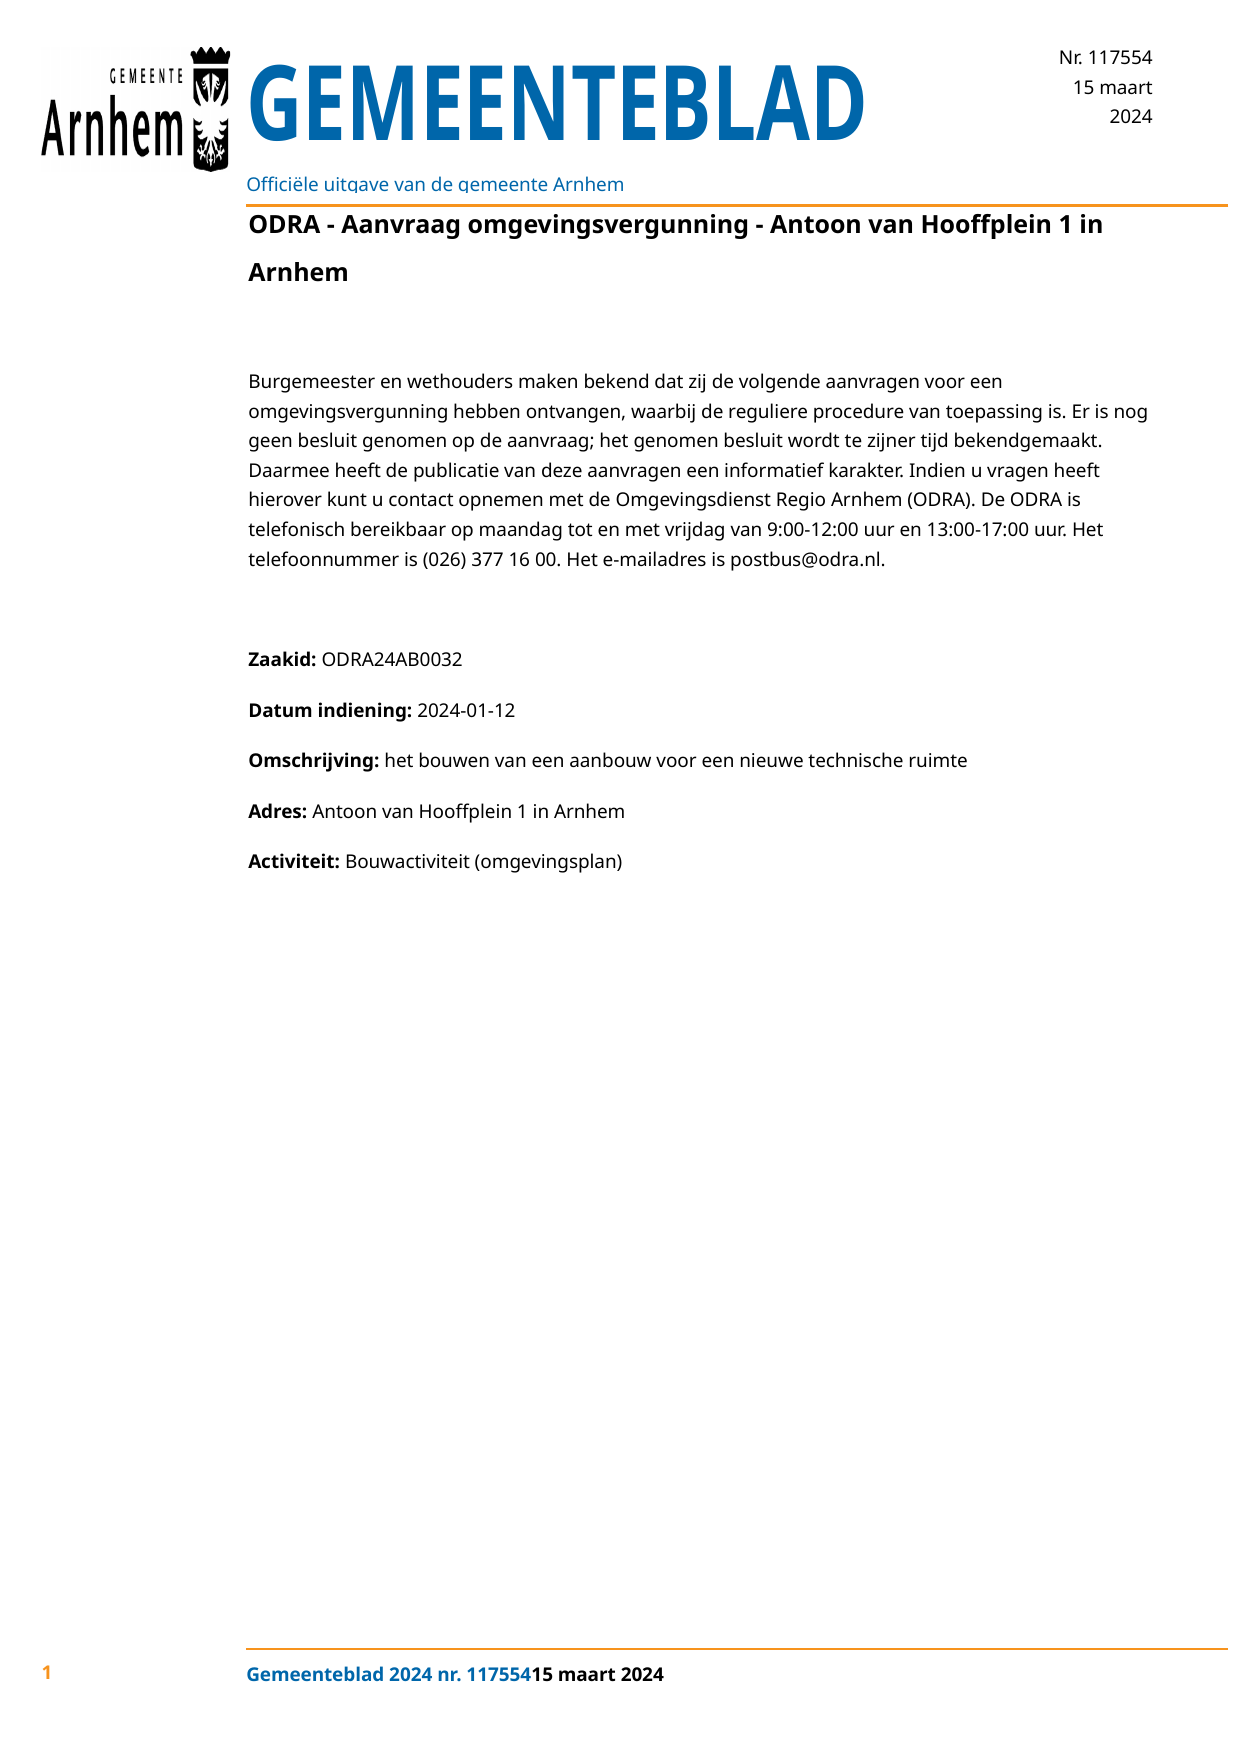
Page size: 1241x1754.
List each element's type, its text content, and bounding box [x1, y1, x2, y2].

text Omschrijving: het bouwen van een aanbouw voor een nieuwe technische ruimte [248, 747, 1152, 773]
picture [41, 47, 231, 172]
text Adres: Antoon van Hooffplein 1 in Arnhem [248, 798, 1152, 824]
text ODRA - Aanvraag omgevingsvergunning - Antoon van Hooffplein 1 in Arnhem [248, 207, 1152, 288]
text Burgemeester en wethouders maken bekend dat zij de volgende aanvragen voor een omgevingsvergunning hebben ontvangen, waarbij de reguliere procedure van toepassing is. Er is nog geen besluit genomen op de aanvraag; het genomen besluit wordt te zijner tijd bekendgemaakt. Daarmee heeft de publicatie van deze aanvragen een informatief karakter. Indien u vragen heeft hierover kunt u contact opnemen met de Omgevingsdienst Regio Arnhem (ODRA). De ODRA is telefonisch bereikbaar op maandag tot en met vrijdag van 9:00-12:00 uur en 13:00-17:00 uur. Het telefoonnummer is (026) 377 16 00. Het e-mailadres is postbus@odra.nl. [248, 368, 1152, 572]
text Zaakid: ODRA24AB0032 [248, 647, 1152, 672]
text Activiteit: Bouwactiviteit (omgevingsplan) [248, 848, 1152, 874]
text Datum indiening: 2024-01-12 [248, 697, 1152, 723]
